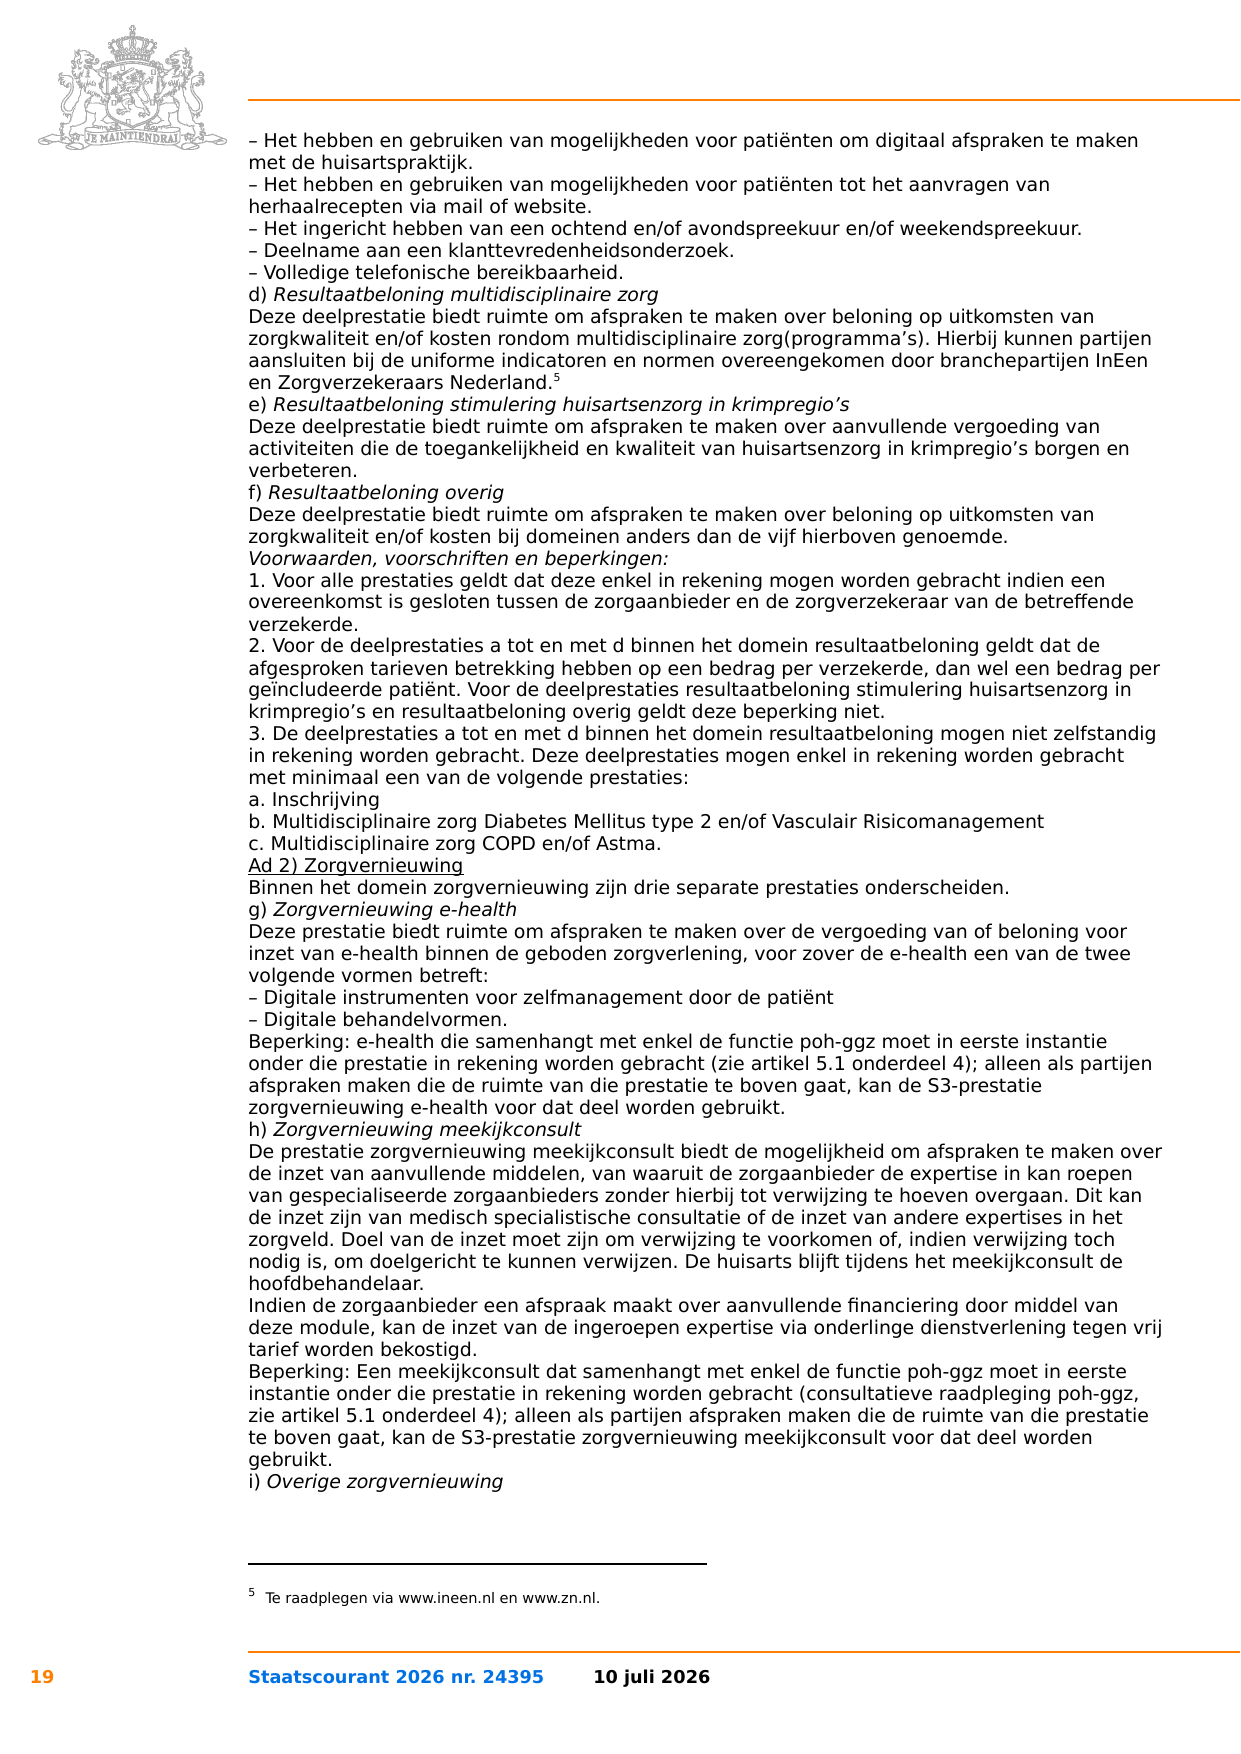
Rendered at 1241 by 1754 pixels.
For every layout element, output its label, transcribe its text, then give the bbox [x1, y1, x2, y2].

text Binnen het domein zorgvernieuwing zijn drie separate prestaties onderscheiden. [248, 877, 1163, 899]
text e) Resultaatbeloning stimulering huisartsenzorg in krimpregio’s [248, 394, 1163, 416]
text Ad 2) Zorgvernieuwing [248, 855, 1163, 877]
text Te raadplegen via www.ineen.nl en www.zn.nl. [248, 1586, 1163, 1608]
text Deze deelprestatie biedt ruimte om afspraken te maken over beloning op uitkomsten van zorgkwaliteit en/of kosten rondom multidisciplinaire zorg(programma’s). Hierbij kunnen partijen aansluiten bij de uniforme indicatoren en normen overeengekomen door branchepartijen InEen en Zorgverzekeraars Nederland. [248, 306, 1163, 394]
text c. Multidisciplinaire zorg COPD en/of Astma. [248, 833, 1163, 855]
text – Digitale behandelvormen. [248, 1009, 1163, 1031]
text Beperking: Een meekijkconsult dat samenhangt met enkel de functie poh-ggz moet in eerste instantie onder die prestatie in rekening worden gebracht (consultatieve raadpleging poh-ggz, zie artikel 5.1 onderdeel 4); alleen als partijen afspraken maken die de ruimte van die prestatie te boven gaat, kan de S3-prestatie zorgvernieuwing meekijkconsult voor dat deel worden gebruikt. [248, 1361, 1163, 1471]
text De prestatie zorgvernieuwing meekijkconsult biedt de mogelijkheid om afspraken te maken over de inzet van aanvullende middelen, van waaruit de zorgaanbieder de expertise in kan roepen van gespecialiseerde zorgaanbieders zonder hierbij tot verwijzing te hoeven overgaan. Dit kan de inzet zijn van medisch specialistische consultatie of de inzet van andere expertises in het zorgveld. Doel van de inzet moet zijn om verwijzing te voorkomen of, indien verwijzing toch nodig is, om doelgericht te kunnen verwijzen. De huisarts blijft tijdens het meekijkconsult de hoofdbehandelaar. [248, 1141, 1163, 1295]
text Deze deelprestatie biedt ruimte om afspraken te maken over aanvullende vergoeding van activiteiten die de toegankelijkheid en kwaliteit van huisartsenzorg in krimpregio’s borgen en verbeteren. [248, 416, 1163, 482]
picture [38, 25, 227, 150]
text a. Inschrijving [248, 789, 1163, 811]
text g) Zorgvernieuwing e-health [248, 899, 1163, 921]
text – Deelname aan een klanttevredenheidsonderzoek. [248, 240, 1163, 262]
text b. Multidisciplinaire zorg Diabetes Mellitus type 2 en/of Vasculair Risicomanagement [248, 811, 1163, 833]
text – Het ingericht hebben van een ochtend en/of avondspreekuur en/of weekendspreekuur. [248, 218, 1163, 240]
text Deze prestatie biedt ruimte om afspraken te maken over de vergoeding van of beloning voor inzet van e-health binnen de geboden zorgverlening, voor zover de e-health een van de twee volgende vormen betreft: [248, 921, 1163, 987]
text Beperking: e-health die samenhangt met enkel de functie poh-ggz moet in eerste instantie onder die prestatie in rekening worden gebracht (zie artikel 5.1 onderdeel 4); alleen als partijen afspraken maken die de ruimte van die prestatie te boven gaat, kan de S3-prestatie zorgvernieuwing e-health voor dat deel worden gebruikt. [248, 1031, 1163, 1119]
text – Het hebben en gebruiken van mogelijkheden voor patiënten om digitaal afspraken te maken met de huisartspraktijk. [248, 130, 1163, 174]
text 2. Voor de deelprestaties a tot en met d binnen het domein resultaatbeloning geldt dat de afgesproken tarieven betrekking hebben op een bedrag per verzekerde, dan wel een bedrag per geïncludeerde patiënt. Voor de deelprestaties resultaatbeloning stimulering huisartsenzorg in krimpregio’s en resultaatbeloning overig geldt deze beperking niet. [248, 635, 1163, 723]
text – Volledige telefonische bereikbaarheid. [248, 262, 1163, 284]
text 3. De deelprestaties a tot en met d binnen het domein resultaatbeloning mogen niet zelfstandig in rekening worden gebracht. Deze deelprestaties mogen enkel in rekening worden gebracht met minimaal een van de volgende prestaties: [248, 723, 1163, 789]
text 1. Voor alle prestaties geldt dat deze enkel in rekening mogen worden gebracht indien een overeenkomst is gesloten tussen de zorgaanbieder en de zorgverzekeraar van de betreffende verzekerde. [248, 569, 1163, 635]
text Voorwaarden, voorschriften en beperkingen: [248, 547, 1163, 569]
text i) Overige zorgvernieuwing [248, 1471, 1163, 1493]
text – Het hebben en gebruiken van mogelijkheden voor patiënten tot het aanvragen van herhaalrecepten via mail of website. [248, 174, 1163, 218]
text Deze deelprestatie biedt ruimte om afspraken te maken over beloning op uitkomsten van zorgkwaliteit en/of kosten bij domeinen anders dan de vijf hierboven genoemde. [248, 503, 1163, 547]
text Indien de zorgaanbieder een afspraak maakt over aanvullende financiering door middel van deze module, kan de inzet van de ingeroepen expertise via onderlinge dienstverlening tegen vrij tarief worden bekostigd. [248, 1295, 1163, 1361]
text d) Resultaatbeloning multidisciplinaire zorg [248, 284, 1163, 306]
text h) Zorgvernieuwing meekijkconsult [248, 1119, 1163, 1141]
text f) Resultaatbeloning overig [248, 482, 1163, 503]
text – Digitale instrumenten voor zelfmanagement door de patiënt [248, 987, 1163, 1009]
